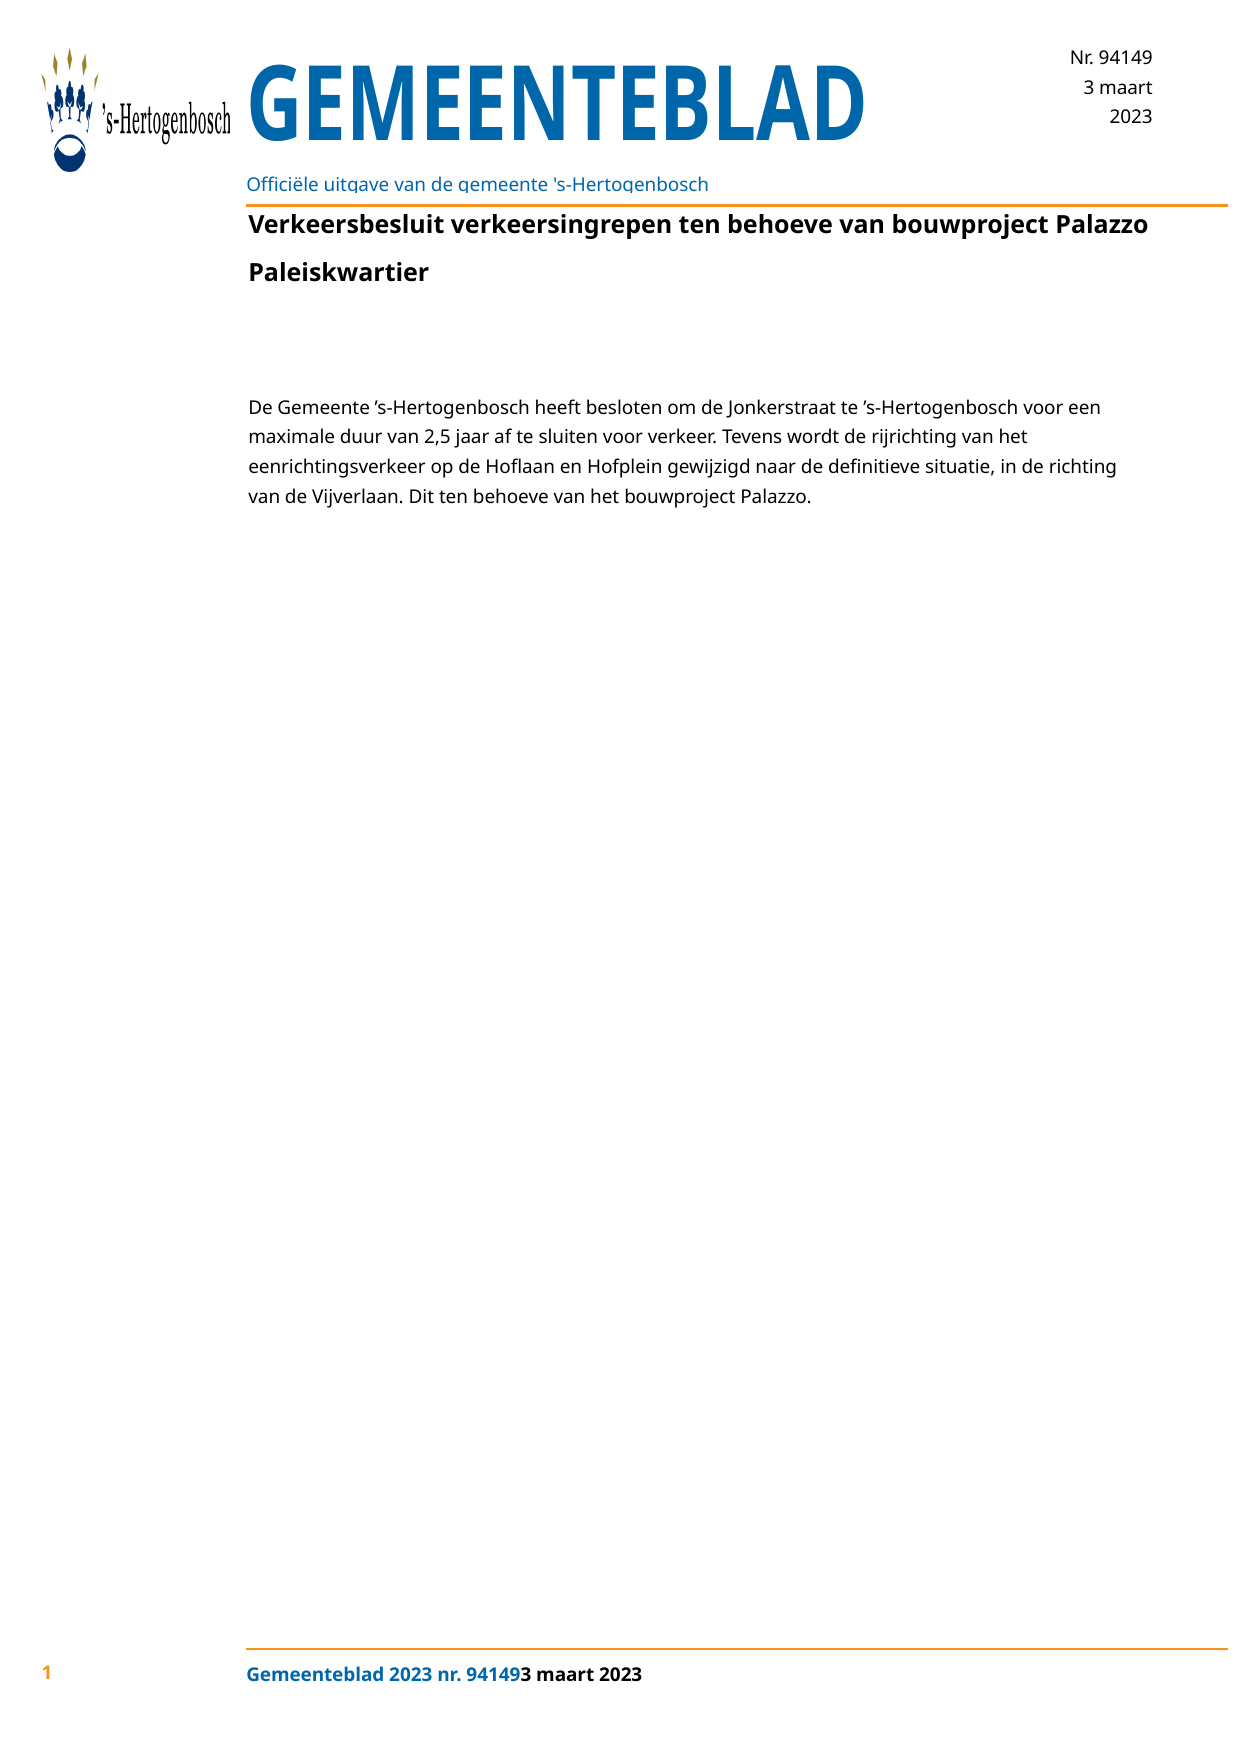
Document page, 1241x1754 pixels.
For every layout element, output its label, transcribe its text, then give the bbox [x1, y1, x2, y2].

text De Gemeente ’s-Hertogenbosch heeft besloten om de Jonkerstraat te ’s-Hertogenbosch voor een maximale duur van 2,5 jaar af te sluiten voor verkeer. Tevens wordt de rijrichting van het eenrichtingsverkeer op de Hoflaan en Hofplein gewijzigd naar de definitieve situatie, in de richting van de Vijverlaan. Dit ten behoeve van het bouwproject Palazzo. [248, 394, 1152, 508]
picture [41, 47, 231, 172]
text Verkeersbesluit verkeersingrepen ten behoeve van bouwproject Palazzo Paleiskwartier [248, 207, 1152, 288]
